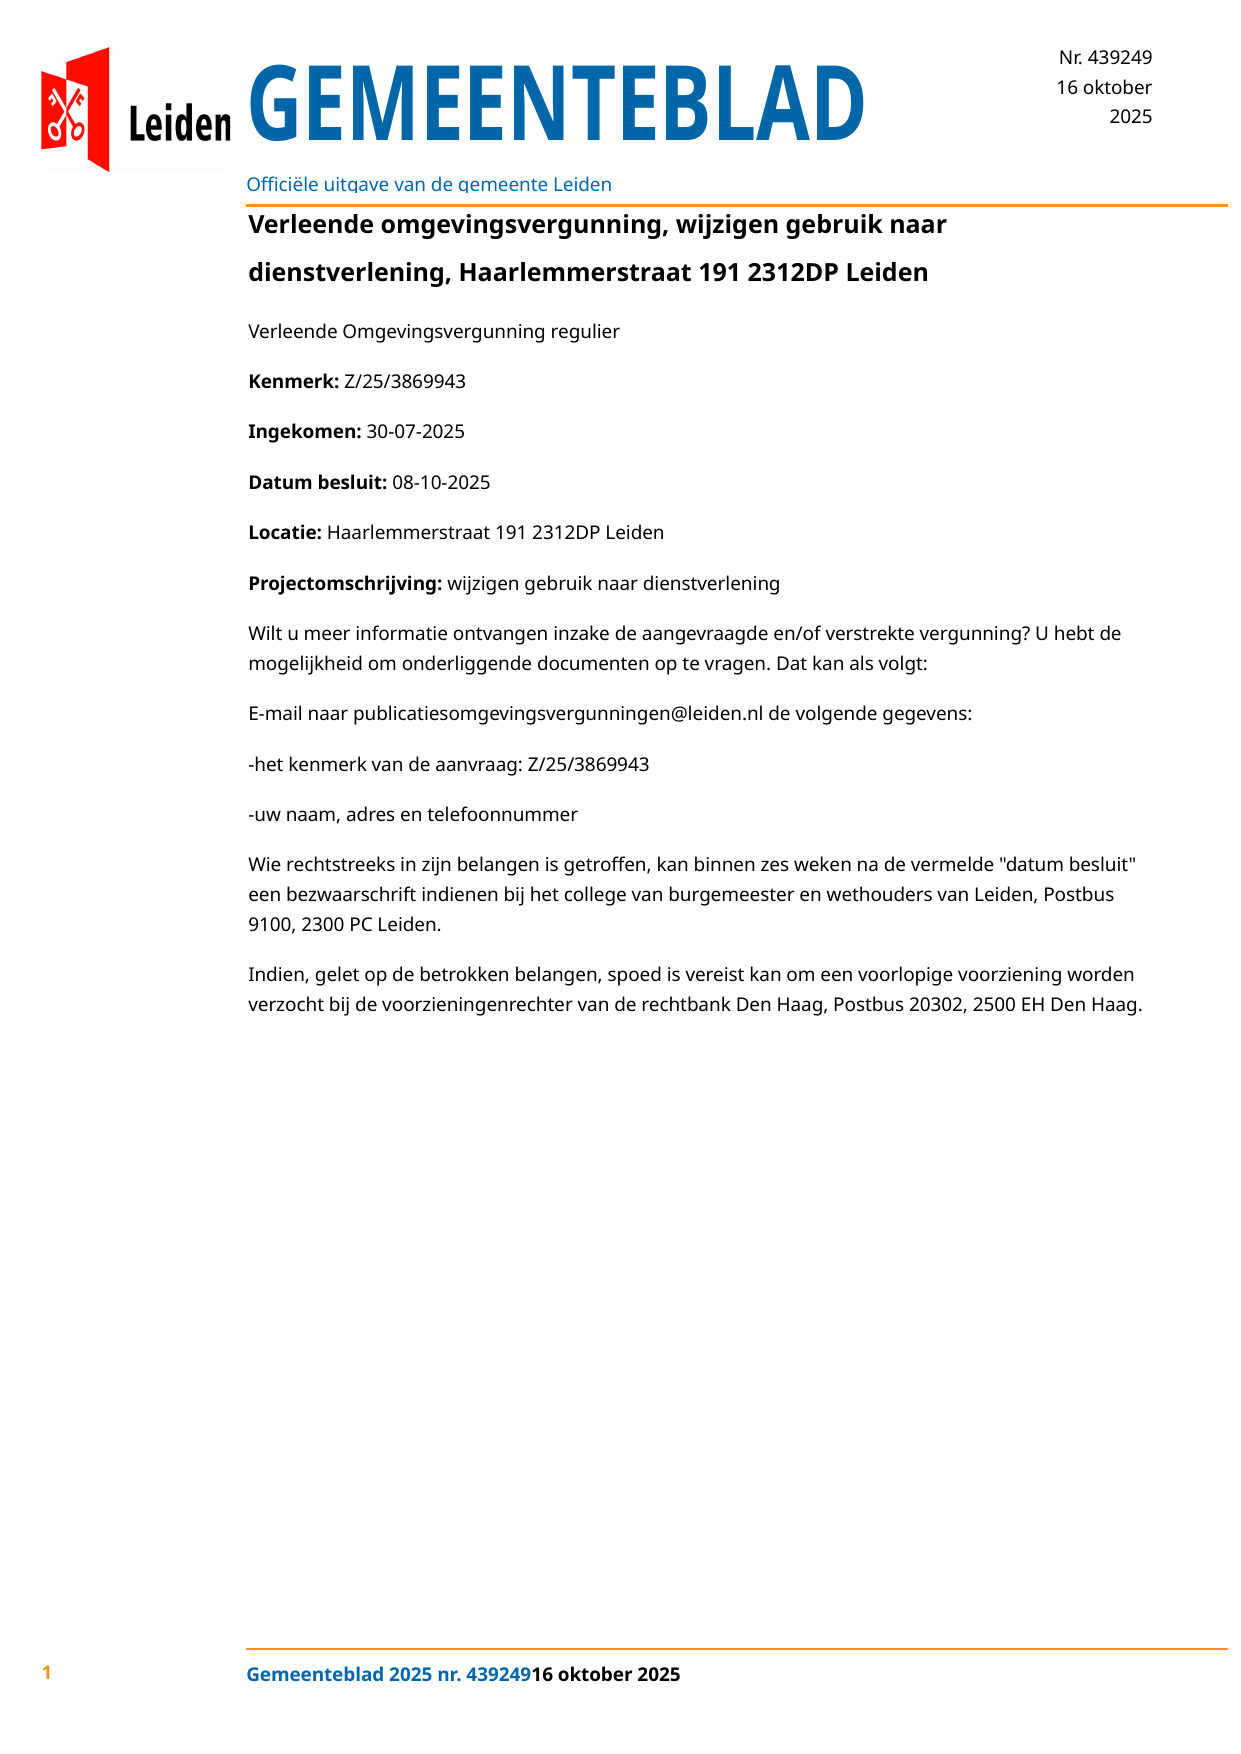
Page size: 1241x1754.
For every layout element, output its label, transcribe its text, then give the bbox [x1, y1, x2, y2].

text Verleende Omgevingsvergunning regulier [248, 318, 1152, 344]
text Locatie: Haarlemmerstraat 191 2312DP Leiden [248, 519, 1152, 545]
text Kenmerk: Z/25/3869943 [248, 368, 1152, 394]
text Wilt u meer informatie ontvangen inzake de aangevraagde en/of verstrekte vergunning? U hebt de mogelijkheid om onderliggende documenten op te vragen. Dat kan als volgt: [248, 620, 1152, 676]
text E-mail naar publicatiesomgevingsvergunningen@leiden.nl de volgende gegevens: [248, 700, 1152, 726]
text Wie rechtstreeks in zijn belangen is getroffen, kan binnen zes weken na de vermelde "datum besluit" een bezwaarschrift indienen bij het college van burgemeester en wethouders van Leiden, Postbus 9100, 2300 PC Leiden. [248, 852, 1152, 937]
text Datum besluit: 08-10-2025 [248, 469, 1152, 495]
text Ingekomen: 30-07-2025 [248, 419, 1152, 444]
text Indien, gelet op de betrokken belangen, spoed is vereist kan om een voorlopige voorziening worden verzocht bij de voorzieningenrechter van de rechtbank Den Haag, Postbus 20302, 2500 EH Den Haag. [248, 961, 1152, 1017]
text Projectomschrijving: wijzigen gebruik naar dienstverlening [248, 570, 1152, 596]
text -uw naam, adres en telefoonnummer [248, 801, 1152, 827]
picture [41, 47, 231, 172]
text -het kenmerk van de aanvraag: Z/25/3869943 [248, 751, 1152, 777]
text Verleende omgevingsvergunning, wijzigen gebruik naar dienstverlening, Haarlemmerstraat 191 2312DP Leiden [248, 207, 1152, 288]
